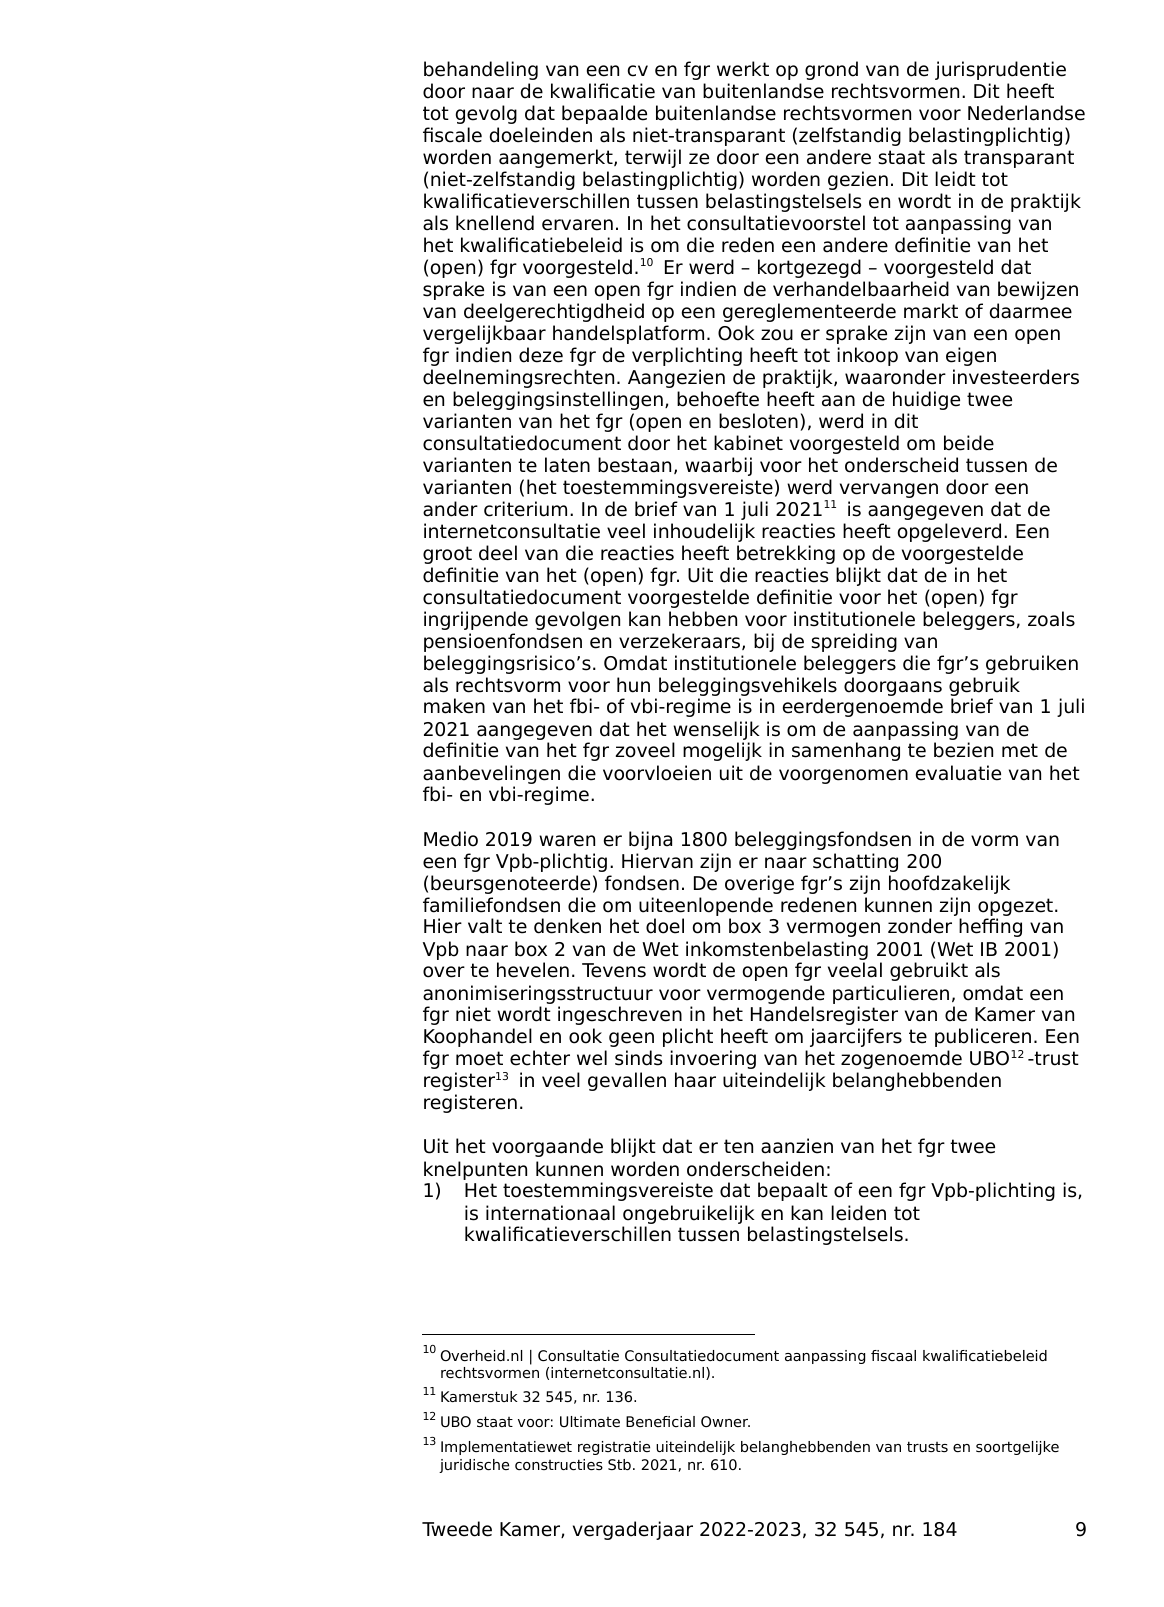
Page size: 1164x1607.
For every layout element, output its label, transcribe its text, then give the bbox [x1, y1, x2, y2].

text behandeling van een cv en fgr werkt op grond van de jurisprudentie door naar de kwalificatie van buitenlandse rechtsvormen. Dit heeft tot gevolg dat bepaalde buitenlandse rechtsvormen voor Nederlandse fiscale doeleinden als niet-transparant (zelfstandig belastingplichtig) worden aangemerkt, terwijl ze door een andere staat als transparant (niet-zelfstandig belastingplichtig) worden gezien. Dit leidt tot kwalificatieverschillen tussen belastingstelsels en wordt in de praktijk als knellend ervaren. In het consultatievoorstel tot aanpassing van het kwalificatiebeleid is om die reden een andere definitie van het (open) fgr voorgesteld. Er werd – kortgezegd – voorgesteld dat sprake is van een open fgr indien de verhandelbaarheid van bewijzen van deelgerechtigdheid op een gereglementeerde markt of daarmee vergelijkbaar handelsplatform. Ook zou er sprake zijn van een open fgr indien deze fgr de verplichting heeft tot inkoop van eigen deelnemingsrechten. Aangezien de praktijk, waaronder investeerders en beleggingsinstellingen, behoefte heeft aan de huidige twee varianten van het fgr (open en besloten), werd in dit consultatiedocument door het kabinet voorgesteld om beide varianten te laten bestaan, waarbij voor het onderscheid tussen de varianten (het toestemmingsvereiste) werd vervangen door een ander criterium. In de brief van 1 juli 2021 is aangegeven dat de internetconsultatie veel inhoudelijk reacties heeft opgeleverd. Een groot deel van die reacties heeft betrekking op de voorgestelde definitie van het (open) fgr. Uit die reacties blijkt dat de in het consultatiedocument voorgestelde definitie voor het (open) fgr ingrijpende gevolgen kan hebben voor institutionele beleggers, zoals pensioenfondsen en verzekeraars, bij de spreiding van beleggingsrisico’s. Omdat institutionele beleggers die fgr’s gebruiken als rechtsvorm voor hun beleggingsvehikels doorgaans gebruik maken van het fbi- of vbi-regime is in eerdergenoemde brief van 1 juli 2021 aangegeven dat het wenselijk is om de aanpassing van de definitie van het fgr zoveel mogelijk in samenhang te bezien met de aanbevelingen die voorvloeien uit de voorgenomen evaluatie van het fbi- en vbi-regime. [422, 59, 1087, 806]
text Kamerstuk 32 545, nr. 136. [422, 1385, 1087, 1407]
text Implementatiewet registratie uiteindelijk belanghebbenden van trusts en soortgelijke juridische constructies Stb. 2021, nr. 610. [422, 1435, 1087, 1474]
text UBO staat voor: Ultimate Beneficial Owner. [422, 1410, 1087, 1432]
text 1) Het toestemmingsvereiste dat bepaalt of een fgr Vpb-plichting is, is internationaal ongebruikelijk en kan leiden tot kwalificatieverschillen tussen belastingstelsels. [422, 1180, 1087, 1246]
text Medio 2019 waren er bijna 1800 beleggingsfondsen in de vorm van een fgr Vpb-plichtig. Hiervan zijn er naar schatting 200 (beursgenoteerde) fondsen. De overige fgr’s zijn hoofdzakelijk familiefondsen die om uiteenlopende redenen kunnen zijn opgezet. Hier valt te denken het doel om box 3 vermogen zonder heffing van Vpb naar box 2 van de Wet inkomstenbelasting 2001 (Wet IB 2001) over te hevelen. Tevens wordt de open fgr veelal gebruikt als anonimiseringsstructuur voor vermogende particulieren, omdat een fgr niet wordt ingeschreven in het Handelsregister van de Kamer van Koophandel en ook geen plicht heeft om jaarcijfers te publiceren. Een fgr moet echter wel sinds invoering van het zogenoemde UBO-trust register in veel gevallen haar uiteindelijk belanghebbenden registeren. [422, 828, 1087, 1114]
text Overheid.nl | Consultatie Consultatiedocument aanpassing fiscaal kwalificatiebeleid rechtsvormen (internetconsultatie.nl). [422, 1343, 1087, 1382]
text Uit het voorgaande blijkt dat er ten aanzien van het fgr twee knelpunten kunnen worden onderscheiden: [422, 1136, 1087, 1180]
